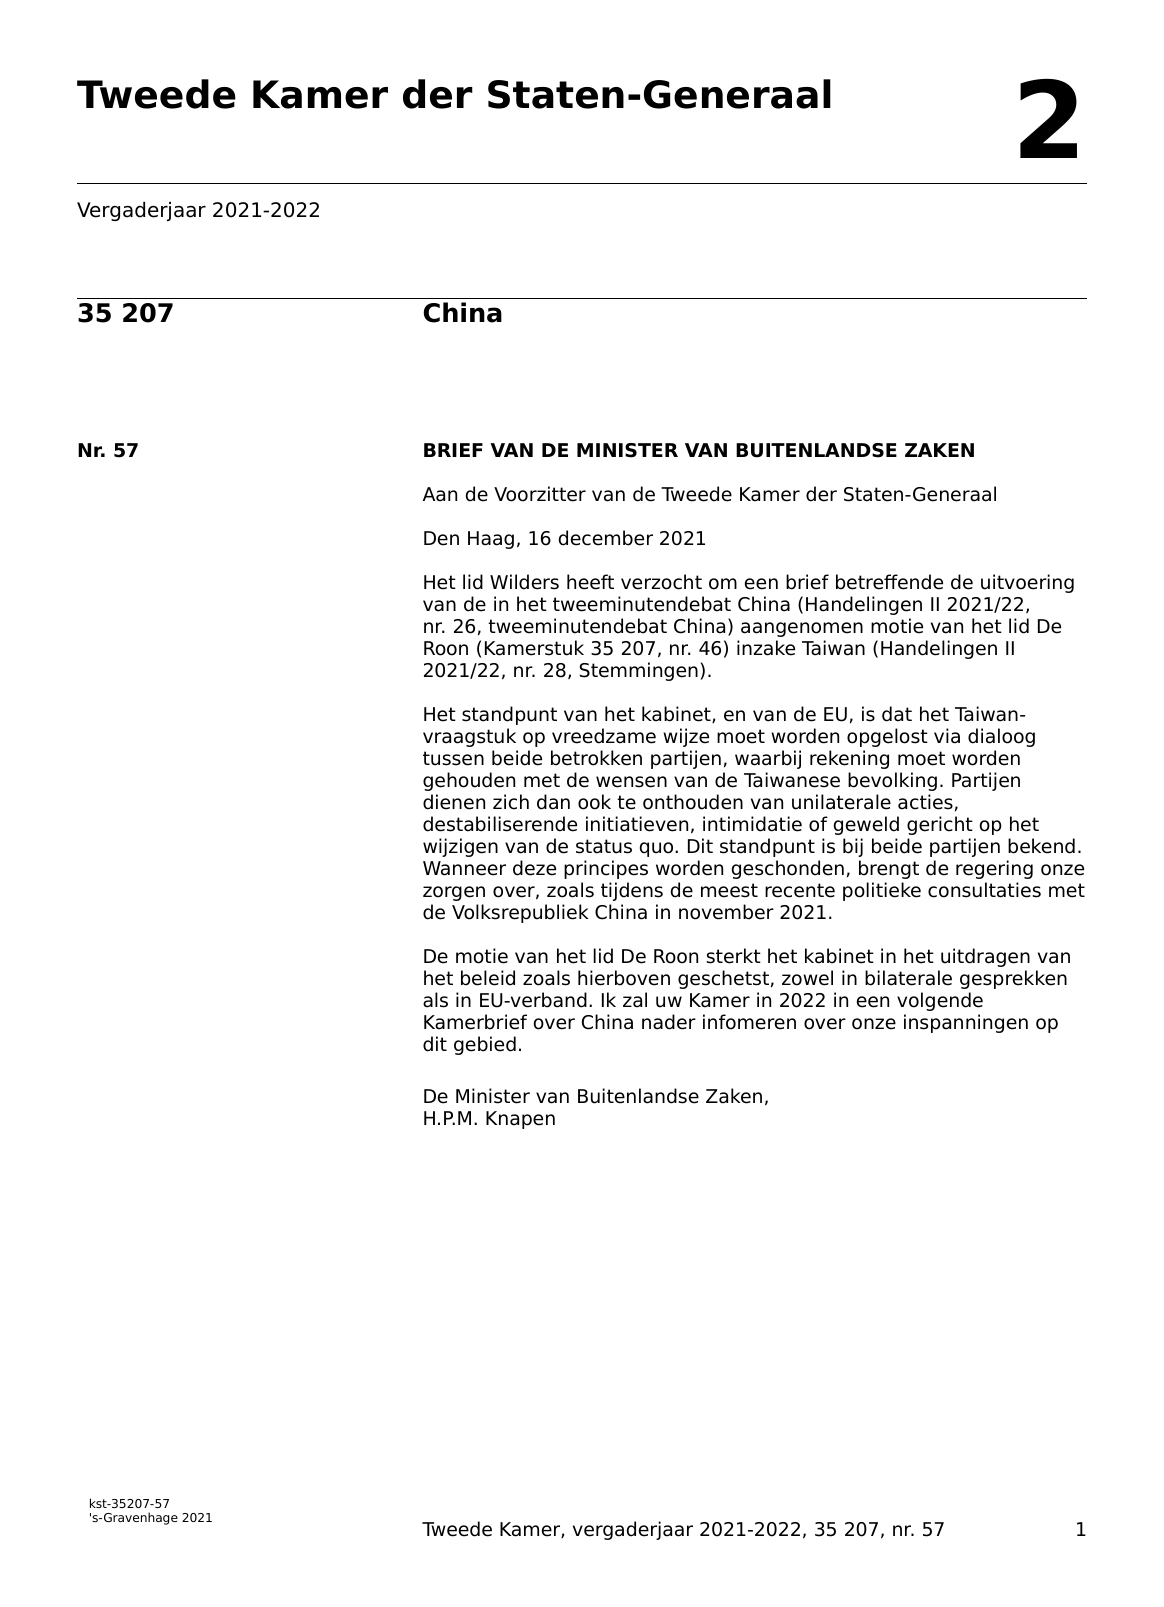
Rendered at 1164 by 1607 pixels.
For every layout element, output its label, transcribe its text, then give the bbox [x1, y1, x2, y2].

text Aan de Voorzitter van de Tweede Kamer der Staten-Generaal [422, 484, 1087, 506]
text kst-35207-57 [88, 1497, 323, 1511]
subtitle Nr. 57 BRIEF VAN DE MINISTER VAN BUITENLANDSE ZAKEN [77, 440, 1087, 462]
text Den Haag, 16 december 2021 [422, 528, 1087, 550]
table_cell Vergaderjaar 2021-2022 [77, 184, 1087, 298]
text 's-Gravenhage 2021 [88, 1511, 323, 1525]
text Het lid Wilders heeft verzocht om een brief betreffende de uitvoering van de in het tweeminutendebat China (Handelingen II 2021/22, nr. 26, tweeminutendebat China) aangenomen motie van het lid De Roon (Kamerstuk 35 207, nr. 46) inzake Taiwan (Handelingen II 2021/22, nr. 28, Stemmingen). [422, 572, 1087, 682]
text De Minister van Buitenlandse Zaken, H.P.M. Knapen [422, 1086, 1087, 1130]
table_header 2 [886, 59, 1087, 183]
subtitle 35 207 China [77, 299, 1087, 329]
text De motie van het lid De Roon sterkt het kabinet in het uitdragen van het beleid zoals hierboven geschetst, zowel in bilaterale gesprekken als in EU-verband. Ik zal uw Kamer in 2022 in een volgende Kamerbrief over China nader infomeren over onze inspanningen op dit gebied. [422, 946, 1087, 1056]
text Het standpunt van het kabinet, en van de EU, is dat het Taiwan-vraagstuk op vreedzame wijze moet worden opgelost via dialoog tussen beide betrokken partijen, waarbij rekening moet worden gehouden met de wensen van de Taiwanese bevolking. Partijen dienen zich dan ook te onthouden van unilaterale acties, destabiliserende initiatieven, intimidatie of geweld gericht op het wijzigen van de status quo. Dit standpunt is bij beide partijen bekend. Wanneer deze principes worden geschonden, brengt de regering onze zorgen over, zoals tijdens de meest recente politieke consultaties met de Volksrepubliek China in november 2021. [422, 704, 1087, 924]
table_header Tweede Kamer der Staten-Generaal [77, 59, 886, 183]
